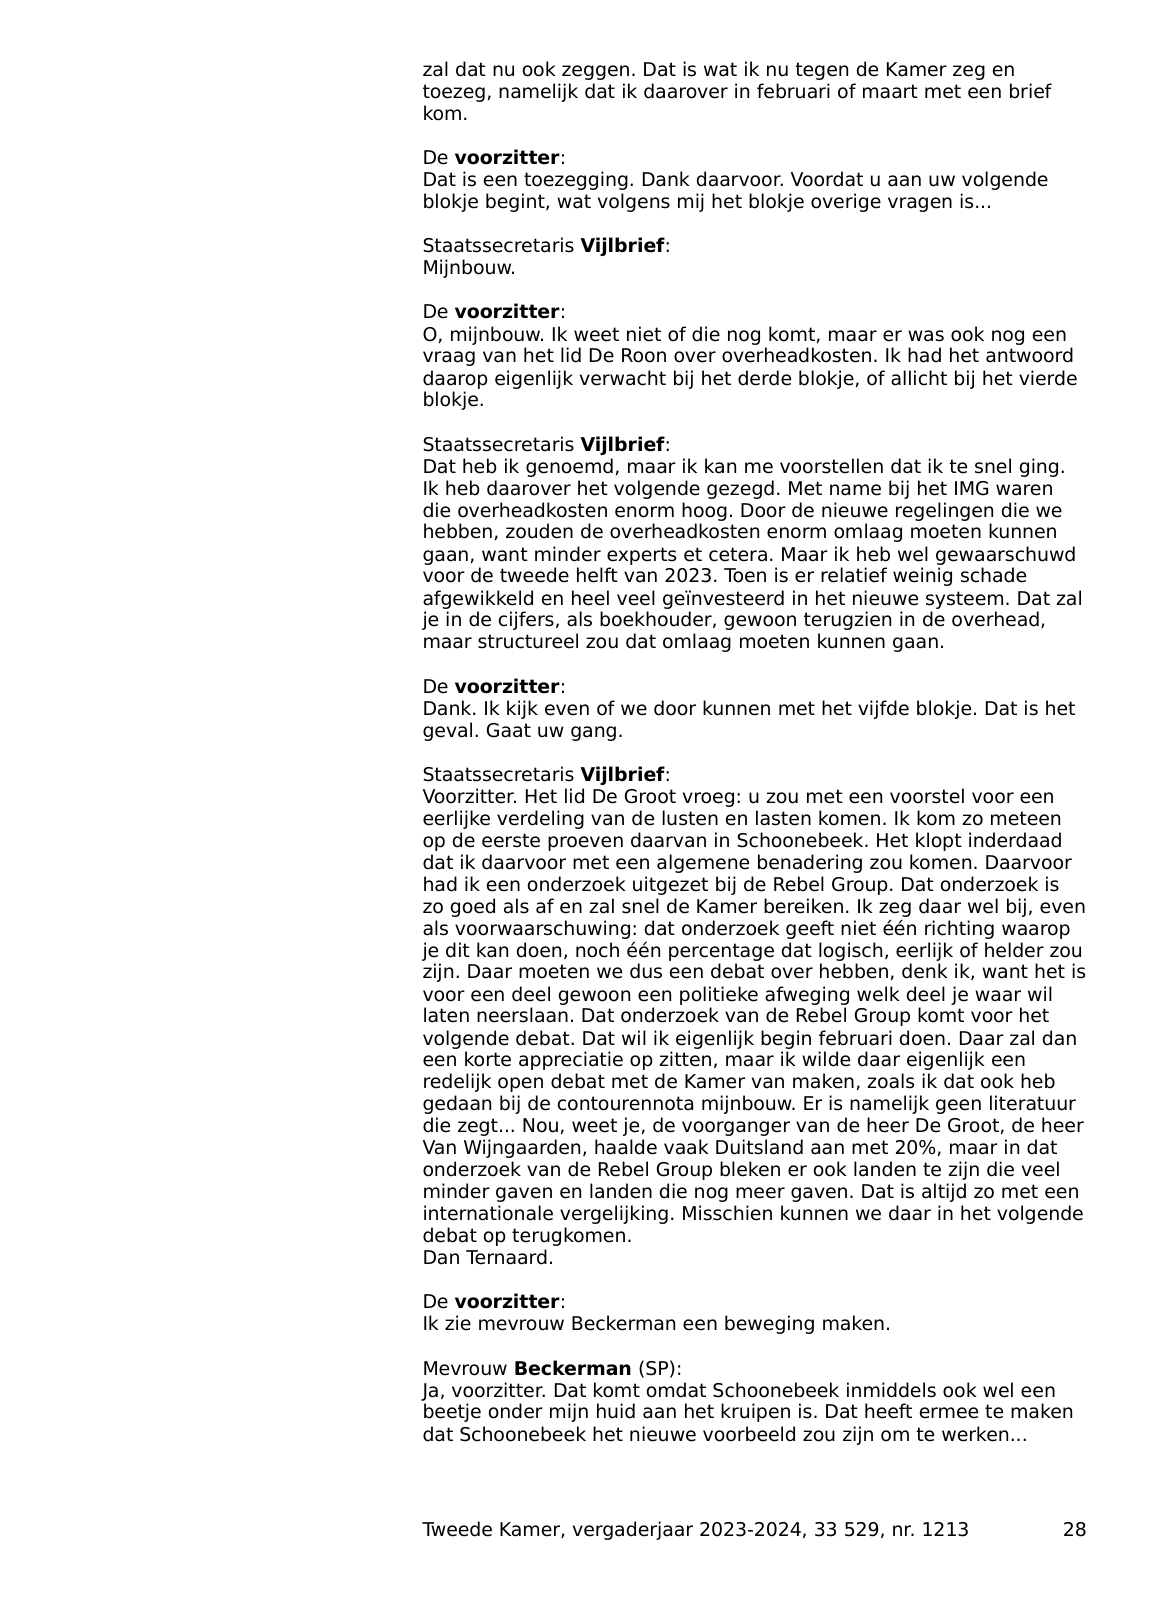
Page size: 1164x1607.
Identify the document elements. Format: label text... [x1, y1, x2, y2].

text Dan Ternaard. [422, 1247, 1087, 1269]
text O, mijnbouw. Ik weet niet of die nog komt, maar er was ook nog een vraag van het lid De Roon over overheadkosten. Ik had het antwoord daarop eigenlijk verwacht bij het derde blokje, of allicht bij het vierde blokje. [422, 323, 1087, 411]
text Dat is een toezegging. Dank daarvoor. Voordat u aan uw volgende blokje begint, wat volgens mij het blokje overige vragen is... [422, 169, 1087, 213]
text Mevrouw Beckerman (SP): [422, 1357, 1087, 1379]
text De voorzitter: [422, 301, 1087, 323]
text De voorzitter: [422, 147, 1087, 169]
text Staatssecretaris Vijlbrief: [422, 433, 1087, 456]
text Staatssecretaris Vijlbrief: [422, 235, 1087, 257]
text Ik zie mevrouw Beckerman een beweging maken. [422, 1313, 1087, 1335]
text De voorzitter: [422, 676, 1087, 697]
text Dat heb ik genoemd, maar ik kan me voorstellen dat ik te snel ging. Ik heb daarover het volgende gezegd. Met name bij het IMG waren die overheadkosten enorm hoog. Door de nieuwe regelingen die we hebben, zouden de overheadkosten enorm omlaag moeten kunnen gaan, want minder experts et cetera. Maar ik heb wel gewaarschuwd voor de tweede helft van 2023. Toen is er relatief weinig schade afgewikkeld en heel veel geïnvesteerd in het nieuwe systeem. Dat zal je in de cijfers, als boekhouder, gewoon terugzien in de overhead, maar structureel zou dat omlaag moeten kunnen gaan. [422, 456, 1087, 653]
text Dank. Ik kijk even of we door kunnen met het vijfde blokje. Dat is het geval. Gaat uw gang. [422, 697, 1087, 741]
text Ja, voorzitter. Dat komt omdat Schoonebeek inmiddels ook wel een beetje onder mijn huid aan het kruipen is. Dat heeft ermee te maken dat Schoonebeek het nieuwe voorbeeld zou zijn om te werken... [422, 1379, 1087, 1445]
text Voorzitter. Het lid De Groot vroeg: u zou met een voorstel voor een eerlijke verdeling van de lusten en lasten komen. Ik kom zo meteen op de eerste proeven daarvan in Schoonebeek. Het klopt inderdaad dat ik daarvoor met een algemene benadering zou komen. Daarvoor had ik een onderzoek uitgezet bij de Rebel Group. Dat onderzoek is zo goed als af en zal snel de Kamer bereiken. Ik zeg daar wel bij, even als voorwaarschuwing: dat onderzoek geeft niet één richting waarop je dit kan doen, noch één percentage dat logisch, eerlijk of helder zou zijn. Daar moeten we dus een debat over hebben, denk ik, want het is voor een deel gewoon een politieke afweging welk deel je waar wil laten neerslaan. Dat onderzoek van de Rebel Group komt voor het volgende debat. Dat wil ik eigenlijk begin februari doen. Daar zal dan een korte appreciatie op zitten, maar ik wilde daar eigenlijk een redelijk open debat met de Kamer van maken, zoals ik dat ook heb gedaan bij de contourennota mijnbouw. Er is namelijk geen literatuur die zegt... Nou, weet je, de voorganger van de heer De Groot, de heer Van Wijngaarden, haalde vaak Duitsland aan met 20%, maar in dat onderzoek van de Rebel Group bleken er ook landen te zijn die veel minder gaven en landen die nog meer gaven. Dat is altijd zo met een internationale vergelijking. Misschien kunnen we daar in het volgende debat op terugkomen. [422, 786, 1087, 1247]
text De voorzitter: [422, 1291, 1087, 1313]
text Mijnbouw. [422, 257, 1087, 279]
text Staatssecretaris Vijlbrief: [422, 764, 1087, 786]
text zal dat nu ook zeggen. Dat is wat ik nu tegen de Kamer zeg en toezeg, namelijk dat ik daarover in februari of maart met een brief kom. [422, 59, 1087, 125]
